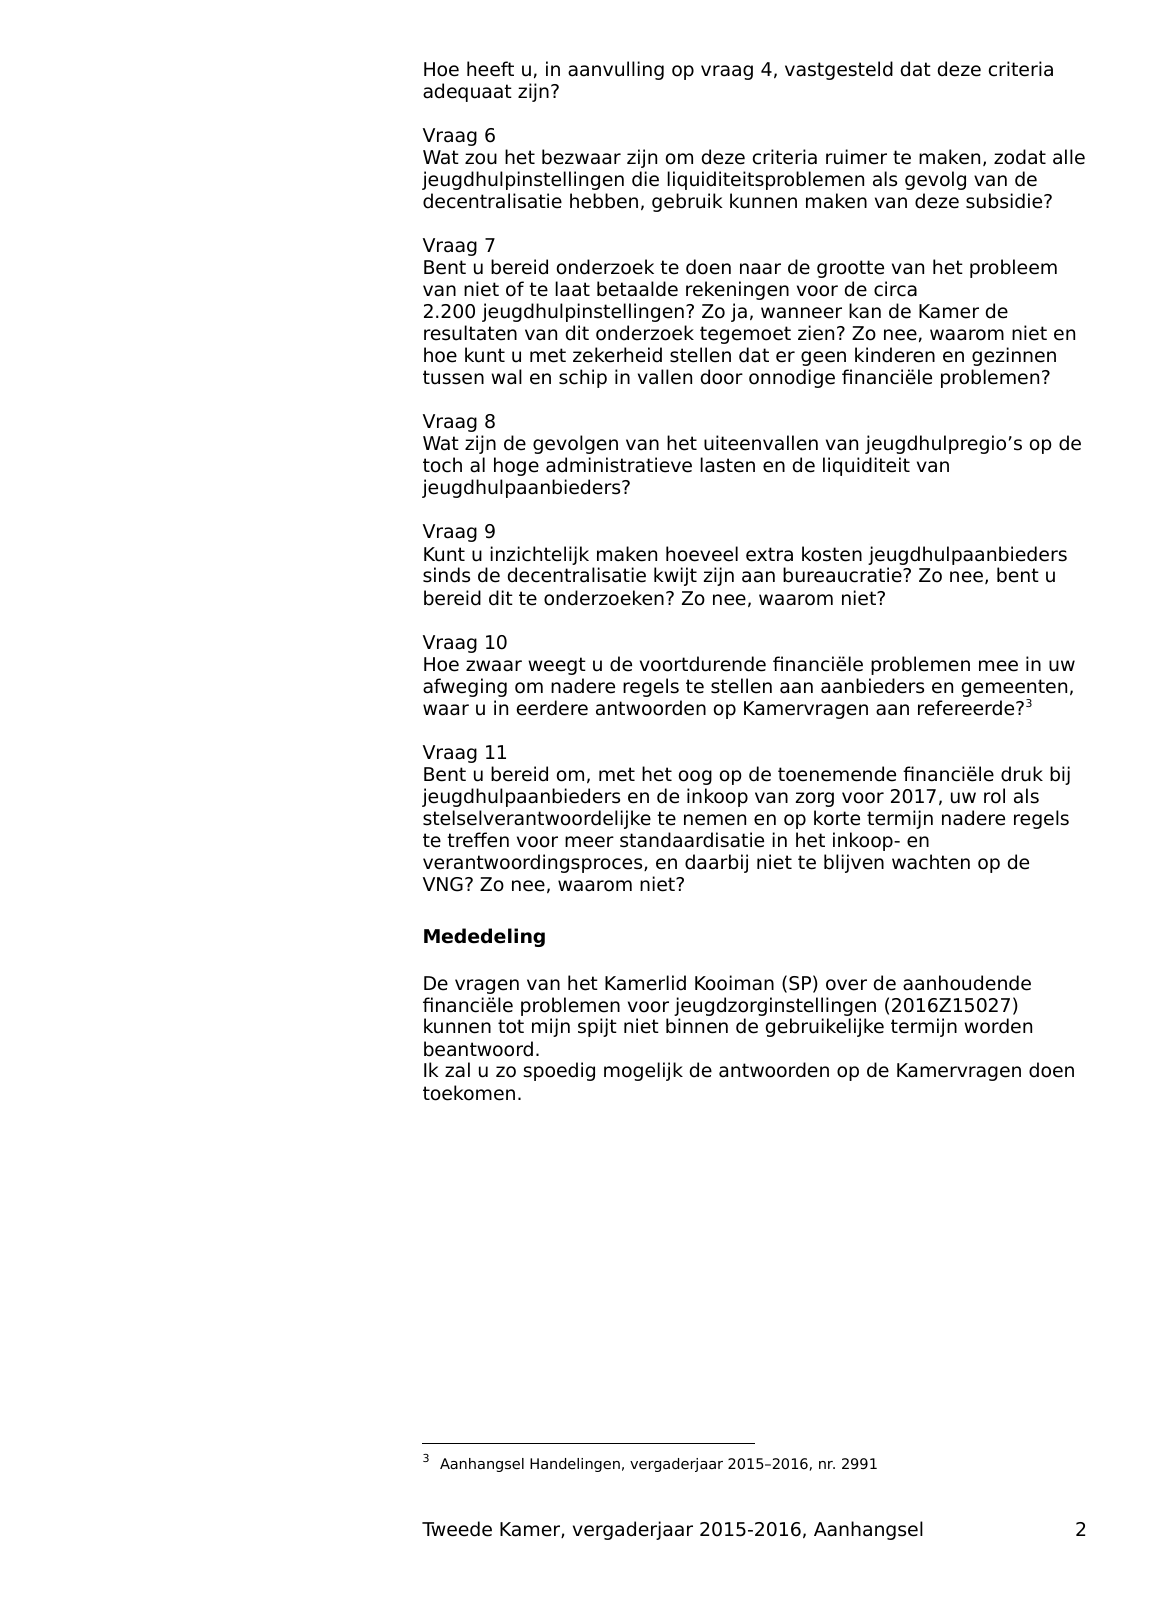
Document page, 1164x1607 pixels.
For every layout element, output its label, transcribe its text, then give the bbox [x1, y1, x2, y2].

text Vraag 8 [422, 411, 1087, 433]
text Aanhangsel Handelingen, vergaderjaar 2015–2016, nr. 2991 [422, 1452, 1087, 1474]
text Vraag 11 [422, 742, 1087, 764]
text Vraag 7 [422, 235, 1087, 257]
text Hoe zwaar weegt u de voortdurende financiële problemen mee in uw afweging om nadere regels te stellen aan aanbieders en gemeenten, waar u in eerdere antwoorden op Kamervragen aan refereerde? [422, 653, 1087, 719]
text Wat zou het bezwaar zijn om deze criteria ruimer te maken, zodat alle jeugdhulpinstellingen die liquiditeitsproblemen als gevolg van de decentralisatie hebben, gebruik kunnen maken van deze subsidie? [422, 147, 1087, 213]
text Kunt u inzichtelijk maken hoeveel extra kosten jeugdhulpaanbieders sinds de decentralisatie kwijt zijn aan bureaucratie? Zo nee, bent u bereid dit te onderzoeken? Zo nee, waarom niet? [422, 543, 1087, 609]
subtitle Mededeling [422, 926, 1087, 947]
text De vragen van het Kamerlid Kooiman (SP) over de aanhoudende financiële problemen voor jeugdzorginstellingen (2016Z15027) kunnen tot mijn spijt niet binnen de gebruikelijke termijn worden beantwoord. [422, 972, 1087, 1060]
text Wat zijn de gevolgen van het uiteenvallen van jeugdhulpregio’s op de toch al hoge administratieve lasten en de liquiditeit van jeugdhulpaanbieders? [422, 433, 1087, 499]
text Vraag 6 [422, 125, 1087, 147]
text Bent u bereid om, met het oog op de toenemende financiële druk bij jeugdhulpaanbieders en de inkoop van zorg voor 2017, uw rol als stelselverantwoordelijke te nemen en op korte termijn nadere regels te treffen voor meer standaardisatie in het inkoop- en verantwoordingsproces, en daarbij niet te blijven wachten op de VNG? Zo nee, waarom niet? [422, 764, 1087, 896]
text Hoe heeft u, in aanvulling op vraag 4, vastgesteld dat deze criteria adequaat zijn? [422, 59, 1087, 103]
text Ik zal u zo spoedig mogelijk de antwoorden op de Kamervragen doen toekomen. [422, 1060, 1087, 1104]
text Bent u bereid onderzoek te doen naar de grootte van het probleem van niet of te laat betaalde rekeningen voor de circa 2.200 jeugdhulpinstellingen? Zo ja, wanneer kan de Kamer de resultaten van dit onderzoek tegemoet zien? Zo nee, waarom niet en hoe kunt u met zekerheid stellen dat er geen kinderen en gezinnen tussen wal en schip in vallen door onnodige financiële problemen? [422, 257, 1087, 389]
text Vraag 10 [422, 632, 1087, 653]
text Vraag 9 [422, 521, 1087, 543]
